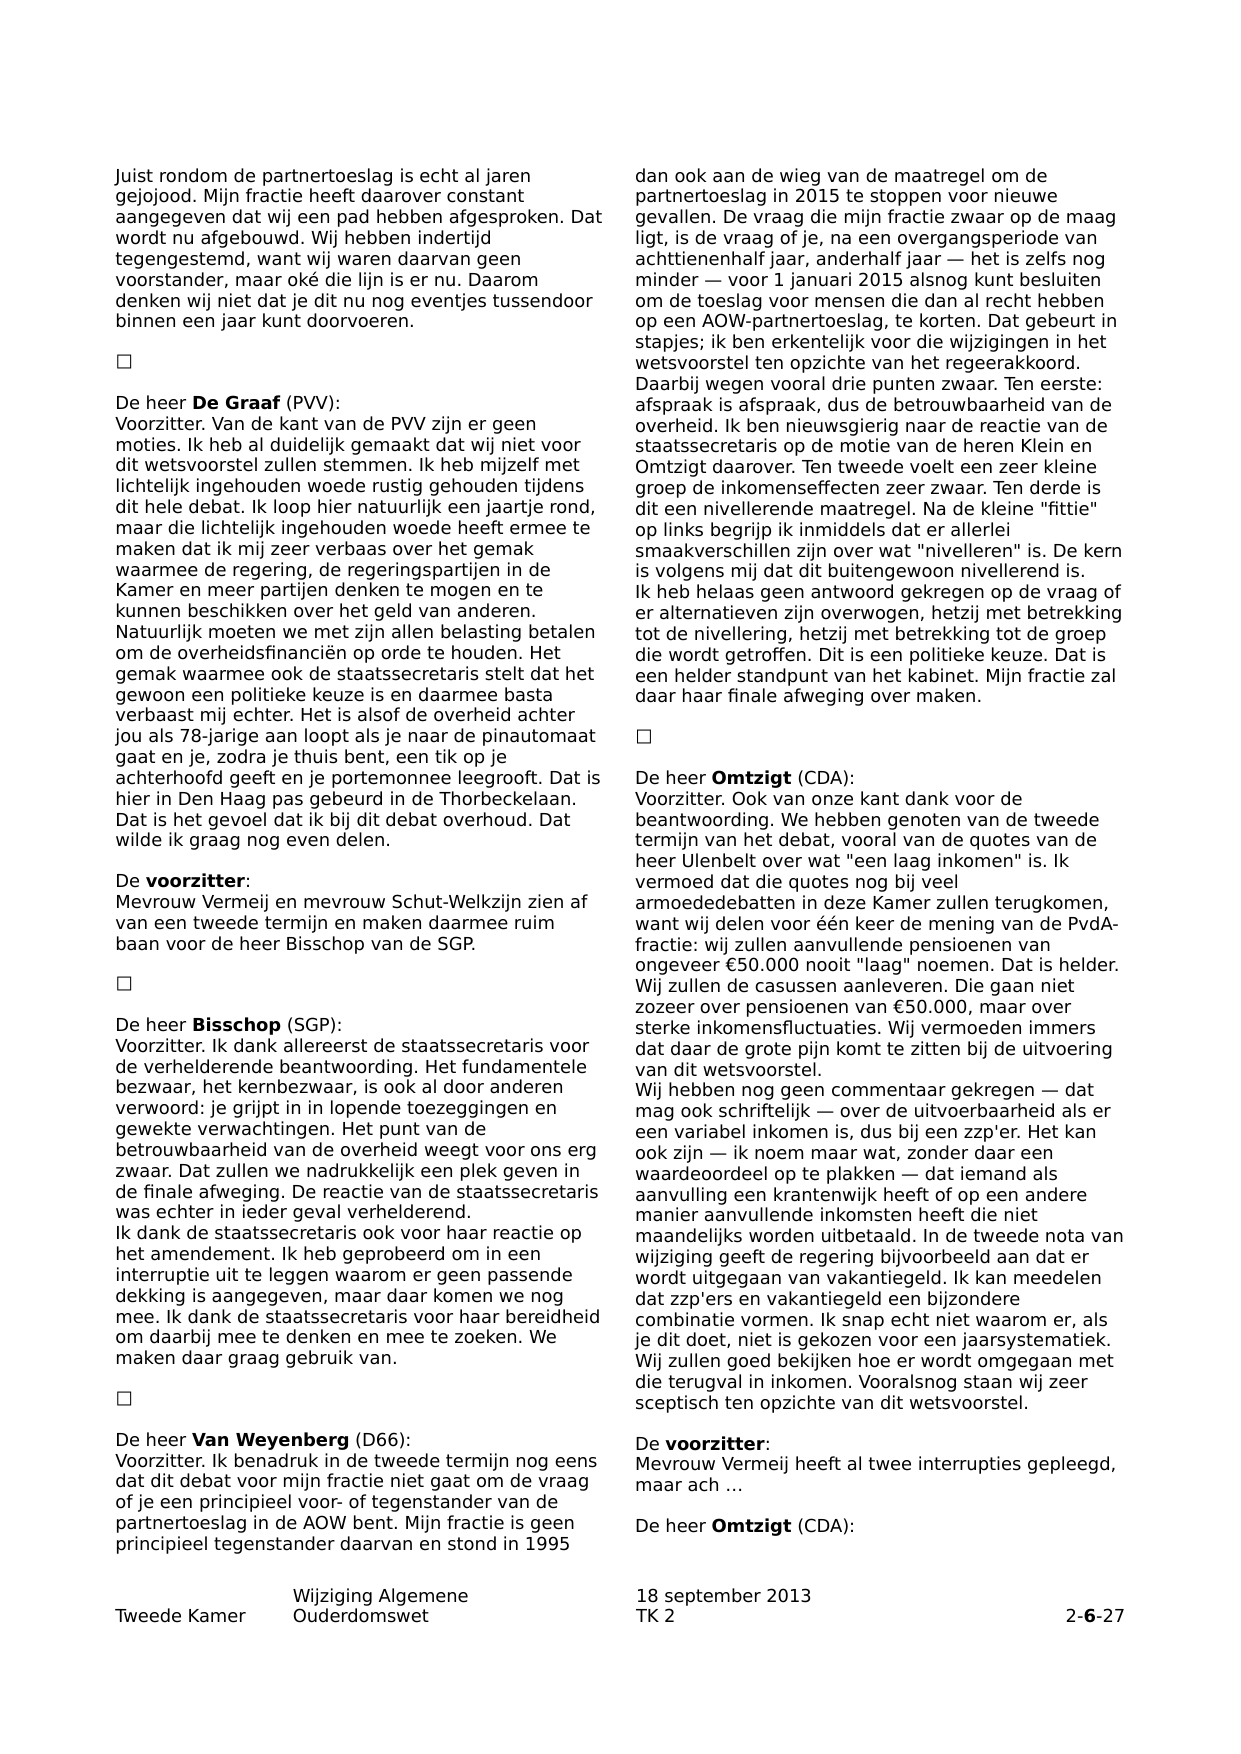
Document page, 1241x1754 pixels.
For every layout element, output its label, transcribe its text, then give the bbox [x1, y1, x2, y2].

text Mevrouw Vermeij heeft al twee interrupties gepleegd, maar ach … [635, 1454, 1125, 1496]
text Wij zullen de casussen aanleveren. Die gaan niet zozeer over pensioenen van €50.000, maar over sterke inkomensfluctuaties. Wij vermoeden immers dat daar de grote pijn komt te zitten bij de uitvoering van dit wetsvoorstel. [635, 976, 1125, 1080]
text Voorzitter. Ik dank allereerst de staatssecretaris voor de verhelderende beantwoording. Het fundamentele bezwaar, het kernbezwaar, is ook al door anderen verwoord: je grijpt in in lopende toezeggingen en gewekte verwachtingen. Het punt van de betrouwbaarheid van de overheid weegt voor ons erg zwaar. Dat zullen we nadrukkelijk een plek geven in de finale afweging. De reactie van de staatssecretaris was echter in ieder geval verhelderend. [115, 1036, 605, 1223]
text De heer Van Weyenberg (D66): [115, 1430, 605, 1450]
text De heer De Graaf (PVV): [115, 393, 605, 413]
text Ik heb helaas geen antwoord gekregen op de vraag of er alternatieven zijn overwogen, hetzij met betrekking tot de nivellering, hetzij met betrekking tot de groep die wordt getroffen. Dit is een politieke keuze. Dat is een helder standpunt van het kabinet. Mijn fractie zal daar haar finale afweging over maken. [635, 582, 1125, 707]
text De voorzitter: [635, 1433, 1125, 1454]
text Voorzitter. Ook van onze kant dank voor de beantwoording. We hebben genoten van de tweede termijn van het debat, vooral van de quotes van de heer Ulenbelt over wat "een laag inkomen" is. Ik vermoed dat die quotes nog bij veel armoededebatten in deze Kamer zullen terugkomen, want wij delen voor één keer de mening van de PvdA-fractie: wij zullen aanvullende pensioenen van ongeveer €50.000 nooit "laag" noemen. Dat is helder. [635, 788, 1125, 976]
text De heer Omtzigt (CDA): [635, 1516, 1125, 1537]
text Voorzitter. Van de kant van de PVV zijn er geen moties. Ik heb al duidelijk gemaakt dat wij niet voor dit wetsvoorstel zullen stemmen. Ik heb mijzelf met lichtelijk ingehouden woede rustig gehouden tijdens dit hele debat. Ik loop hier natuurlijk een jaartje rond, maar die lichtelijk ingehouden woede heeft ermee te maken dat ik mij zeer verbaas over het gemak waarmee de regering, de regeringspartijen in de Kamer en meer partijen denken te mogen en te kunnen beschikken over het geld van anderen. Natuurlijk moeten we met zijn allen belasting betalen om de overheidsfinanciën op orde te houden. Het gemak waarmee ook de staatssecretaris stelt dat het gewoon een politieke keuze is en daarmee basta verbaast mij echter. Het is alsof de overheid achter jou als 78-jarige aan loopt als je naar de pinautomaat gaat en je, zodra je thuis bent, een tik op je achterhoofd geeft en je portemonnee leegrooft. Dat is hier in Den Haag pas gebeurd in de Thorbeckelaan. Dat is het gevoel dat ik bij dit debat overhoud. Dat wilde ik graag nog even delen. [115, 413, 605, 851]
text Juist rondom de partnertoeslag is echt al jaren gejojood. Mijn fractie heeft daarover constant aangegeven dat wij een pad hebben afgesproken. Dat wordt nu afgebouwd. Wij hebben indertijd tegengestemd, want wij waren daarvan geen voorstander, maar oké die lijn is er nu. Daarom denken wij niet dat je dit nu nog eventjes tussendoor binnen een jaar kunt doorvoeren. [115, 165, 605, 332]
text Voorzitter. Ik benadruk in de tweede termijn nog eens dat dit debat voor mijn fractie niet gaat om de vraag of je een principieel voor- of tegenstander van de partnertoeslag in de AOW bent. Mijn fractie is geen principieel tegenstander daarvan en stond in 1995 [115, 1450, 605, 1554]
text ⬜ [115, 974, 605, 995]
text De voorzitter: [115, 871, 605, 892]
text ⬜ [635, 727, 1125, 748]
text De heer Omtzigt (CDA): [635, 768, 1125, 788]
text Mevrouw Vermeij en mevrouw Schut-Welkzijn zien af van een tweede termijn en maken daarmee ruim baan voor de heer Bisschop van de SGP. [115, 892, 605, 954]
text De heer Bisschop (SGP): [115, 1015, 605, 1036]
text dan ook aan de wieg van de maatregel om de partnertoeslag in 2015 te stoppen voor nieuwe gevallen. De vraag die mijn fractie zwaar op de maag ligt, is de vraag of je, na een overgangsperiode van achttienenhalf jaar, anderhalf jaar — het is zelfs nog minder — voor 1 januari 2015 alsnog kunt besluiten om de toeslag voor mensen die dan al recht hebben op een AOW-partnertoeslag, te korten. Dat gebeurt in stapjes; ik ben erkentelijk voor die wijzigingen in het wetsvoorstel ten opzichte van het regeerakkoord. Daarbij wegen vooral drie punten zwaar. Ten eerste: afspraak is afspraak, dus de betrouwbaarheid van de overheid. Ik ben nieuwsgierig naar de reactie van de staatssecretaris op de motie van de heren Klein en Omtzigt daarover. Ten tweede voelt een zeer kleine groep de inkomenseffecten zeer zwaar. Ten derde is dit een nivellerende maatregel. Na de kleine "fittie" op links begrijp ik inmiddels dat er allerlei smaakverschillen zijn over wat "nivelleren" is. De kern is volgens mij dat dit buitengewoon nivellerend is. [635, 165, 1125, 582]
text Wij hebben nog geen commentaar gekregen — dat mag ook schriftelijk — over de uitvoerbaarheid als er een variabel inkomen is, dus bij een zzp'er. Het kan ook zijn — ik noem maar wat, zonder daar een waardeoordeel op te plakken — dat iemand als aanvulling een krantenwijk heeft of op een andere manier aanvullende inkomsten heeft die niet maandelijks worden uitbetaald. In de tweede nota van wijziging geeft de regering bijvoorbeeld aan dat er wordt uitgegaan van vakantiegeld. Ik kan meedelen dat zzp'ers en vakantiegeld een bijzondere combinatie vormen. Ik snap echt niet waarom er, als je dit doet, niet is gekozen voor een jaarsystematiek. Wij zullen goed bekijken hoe er wordt omgegaan met die terugval in inkomen. Vooralsnog staan wij zeer sceptisch ten opzichte van dit wetsvoorstel. [635, 1080, 1125, 1413]
text ⬜ [115, 1389, 605, 1410]
text ⬜ [115, 352, 605, 373]
text Ik dank de staatssecretaris ook voor haar reactie op het amendement. Ik heb geprobeerd om in een interruptie uit te leggen waarom er geen passende dekking is aangegeven, maar daar komen we nog mee. Ik dank de staatssecretaris voor haar bereidheid om daarbij mee te denken en mee te zoeken. We maken daar graag gebruik van. [115, 1223, 605, 1369]
